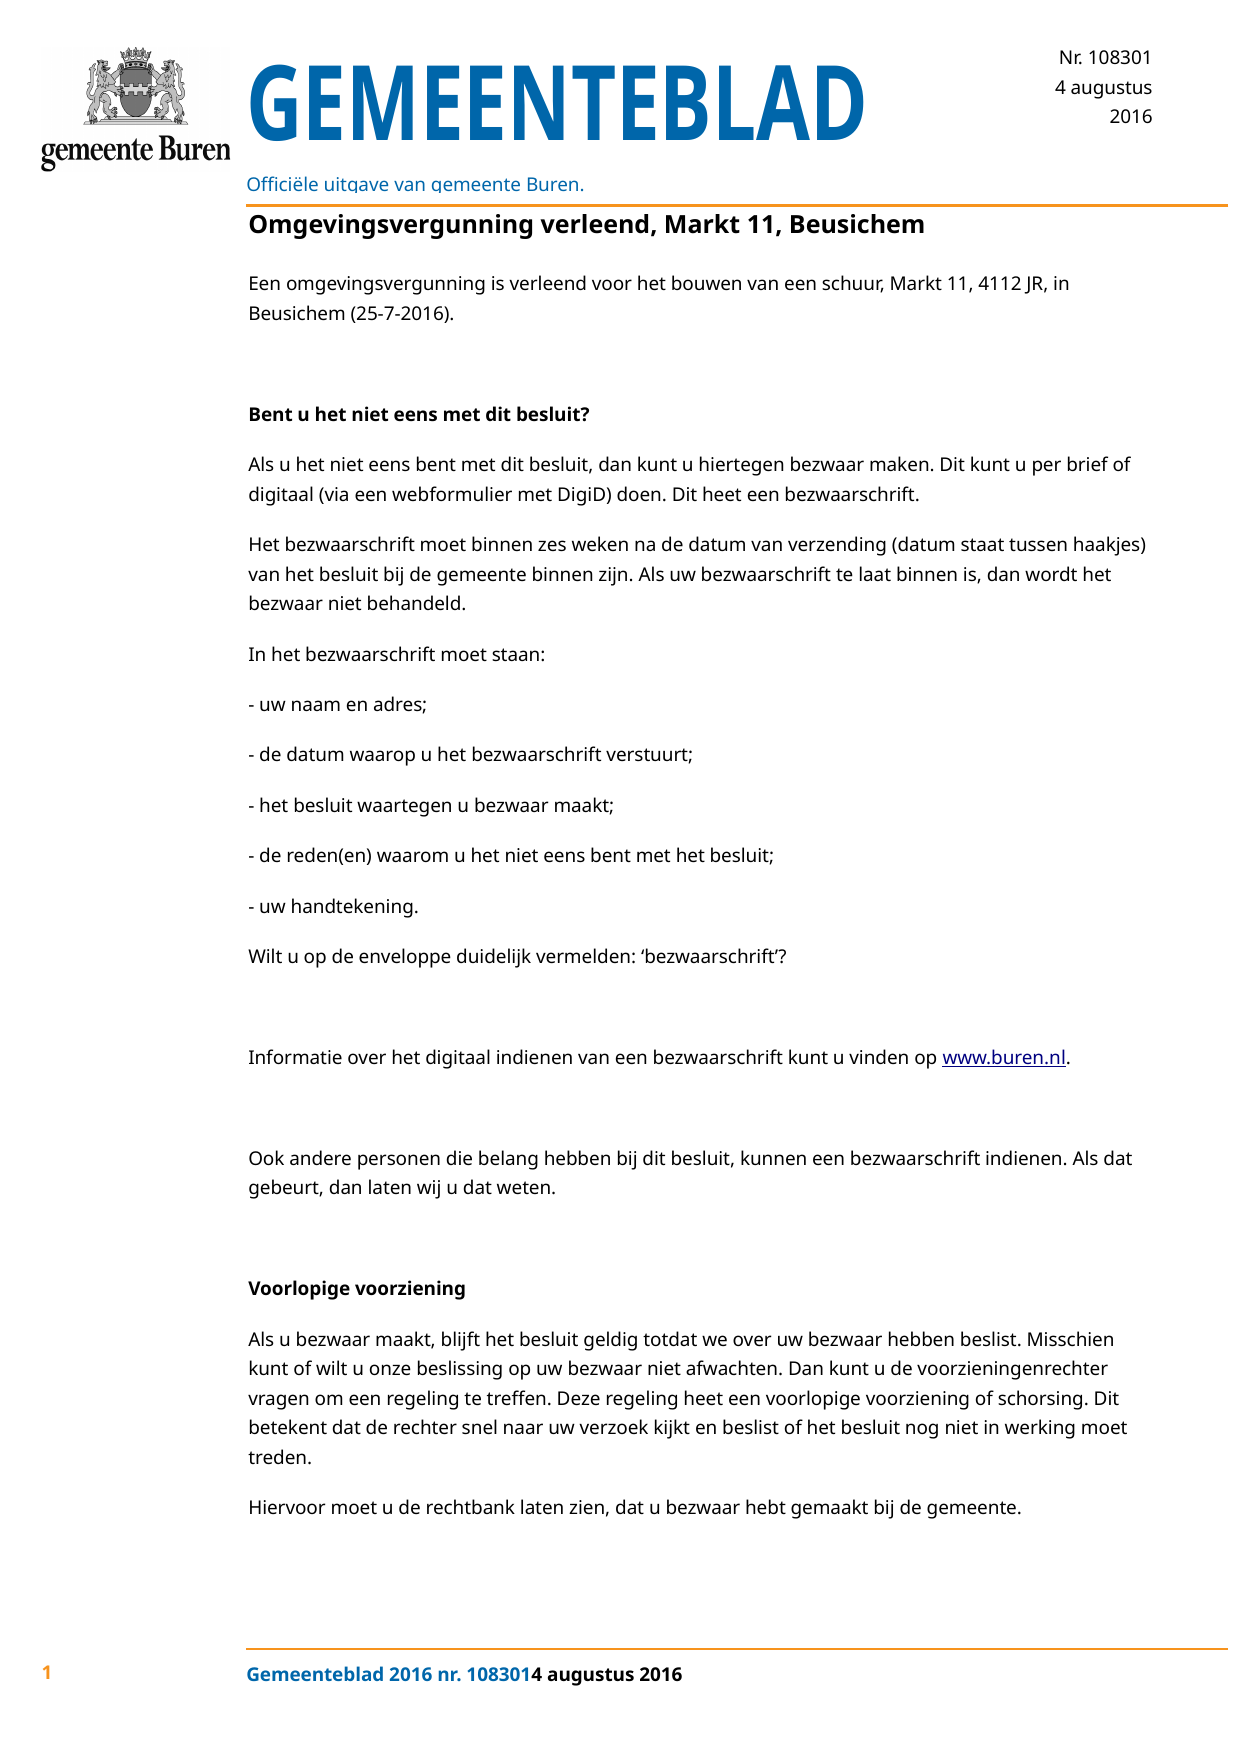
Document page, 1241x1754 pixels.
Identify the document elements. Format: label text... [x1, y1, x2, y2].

text Wilt u op de enveloppe duidelijk vermelden: ‘bezwaarschrift’? [248, 943, 1152, 969]
text - het besluit waartegen u bezwaar maakt; [248, 792, 1152, 818]
text Het bezwaarschrift moet binnen zes weken na de datum van verzending (datum staat tussen haakjes) van het besluit bij de gemeente binnen zijn. Als uw bezwaarschrift te laat binnen is, dan wordt het bezwaar niet behandeld. [248, 531, 1152, 616]
text Een omgevingsvergunning is verleend voor het bouwen van een schuur, Markt 11, 4112 JR, in Beusichem (25-7-2016). [248, 270, 1152, 326]
text Ook andere personen die belang hebben bij dit besluit, kunnen een bezwaarschrift indienen. Als dat gebeurt, dan laten wij u dat weten. [248, 1145, 1152, 1200]
text - uw naam en adres; [248, 691, 1152, 717]
text Voorlopige voorziening [248, 1275, 1152, 1301]
text In het bezwaarschrift moet staan: [248, 641, 1152, 666]
text Als u het niet eens bent met dit besluit, dan kunt u hiertegen bezwaar maken. Dit kunt u per brief of digitaal (via een webformulier met DigiD) doen. Dit heet een bezwaarschrift. [248, 451, 1152, 506]
text Hiervoor moet u de rechtbank laten zien, dat u bezwaar hebt gemaakt bij de gemeente. [248, 1494, 1152, 1520]
text - uw handtekening. [248, 893, 1152, 918]
text Informatie over het digitaal indienen van een bezwaarschrift kunt u vinden op www.buren.nl. [248, 1044, 1152, 1070]
picture [41, 47, 231, 172]
text Bent u het niet eens met dit besluit? [248, 401, 1152, 426]
text Als u bezwaar maakt, blijft het besluit geldig totdat we over uw bezwaar hebben beslist. Misschien kunt of wilt u onze beslissing op uw bezwaar niet afwachten. Dan kunt u de voorzieningenrechter vragen om een regeling te treffen. Deze regeling heet een voorlopige voorziening of schorsing. Dit betekent dat de rechter snel naar uw verzoek kijkt en beslist of het besluit nog niet in werking moet treden. [248, 1326, 1152, 1470]
text - de datum waarop u het bezwaarschrift verstuurt; [248, 742, 1152, 767]
text - de reden(en) waarom u het niet eens bent met het besluit; [248, 842, 1152, 868]
text Omgevingsvergunning verleend, Markt 11, Beusichem [248, 207, 1152, 241]
